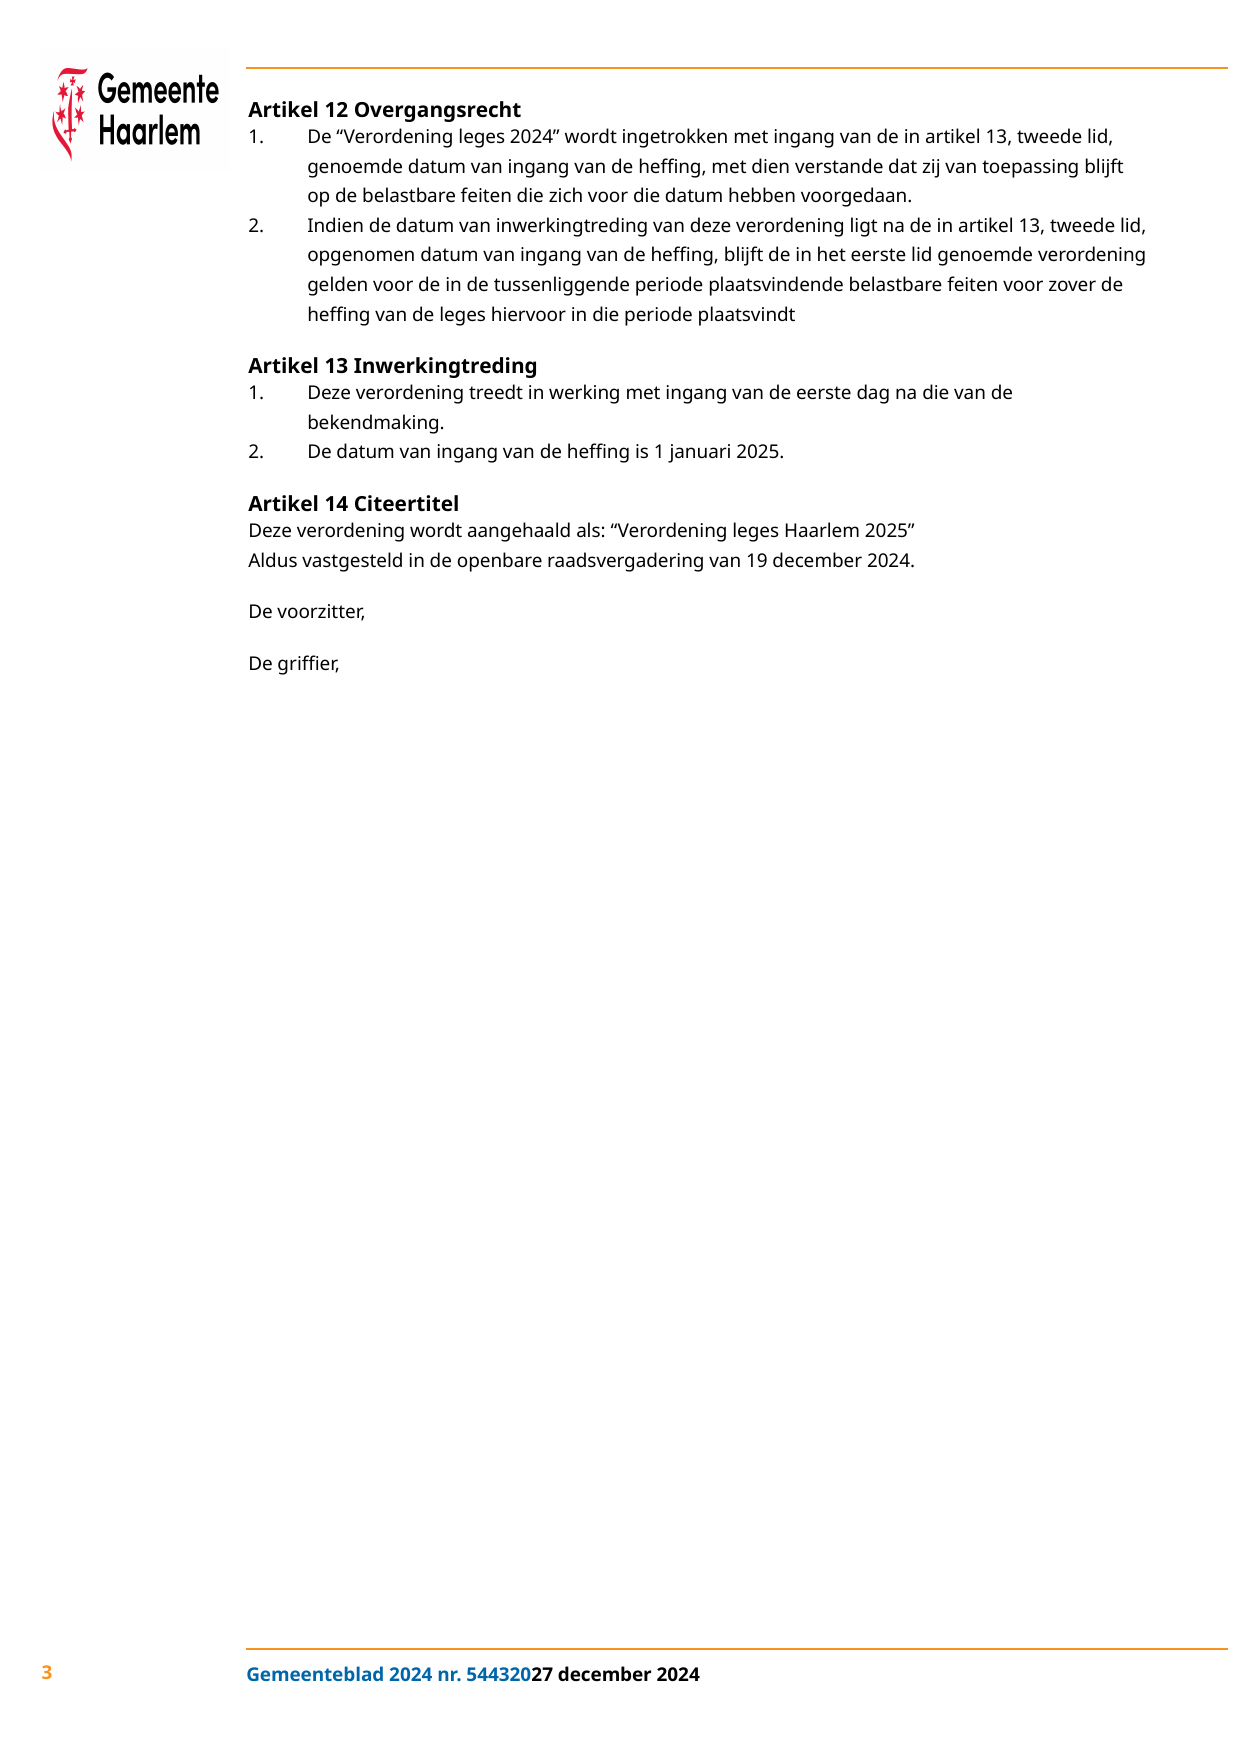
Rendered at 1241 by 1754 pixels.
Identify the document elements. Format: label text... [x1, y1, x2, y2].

text De voorzitter, [248, 599, 1152, 624]
text Deze verordening wordt aangehaald als: “Verordening leges Haarlem 2025” [248, 518, 1152, 543]
list Indien de datum van inwerkingtreding van deze verordening ligt na de in artikel 13, tweede lid, opgenomen datum van ingang van de heffing, blijft de in het eerste lid genoemde verordening gelden voor de in de tussenliggende periode plaatsvindende belastbare feiten voor zover de heffing van de leges hiervoor in die periode plaatsvindt [248, 212, 1152, 326]
text De griffier, [248, 650, 1152, 676]
list De datum van ingang van de heffing is 1 januari 2025. [248, 439, 1152, 464]
picture [41, 47, 231, 172]
list De “Verordening leges 2024” wordt ingetrokken met ingang van de in artikel 13, tweede lid, genoemde datum van ingang van de heffing, met dien verstande dat zij van toepassing blijft op de belastbare feiten die zich voor die datum hebben voorgedaan. [248, 123, 1152, 208]
text Aldus vastgesteld in de openbare raadsvergadering van 19 december 2024. [248, 547, 1152, 573]
text Artikel 13 Inwerkingtreding [248, 351, 1152, 379]
text Artikel 14 Citeertitel [248, 489, 1152, 518]
text Artikel 12 Overgangsrecht [248, 95, 1152, 123]
list Deze verordening treedt in werking met ingang van de eerste dag na die van de bekendmaking. [248, 379, 1152, 435]
